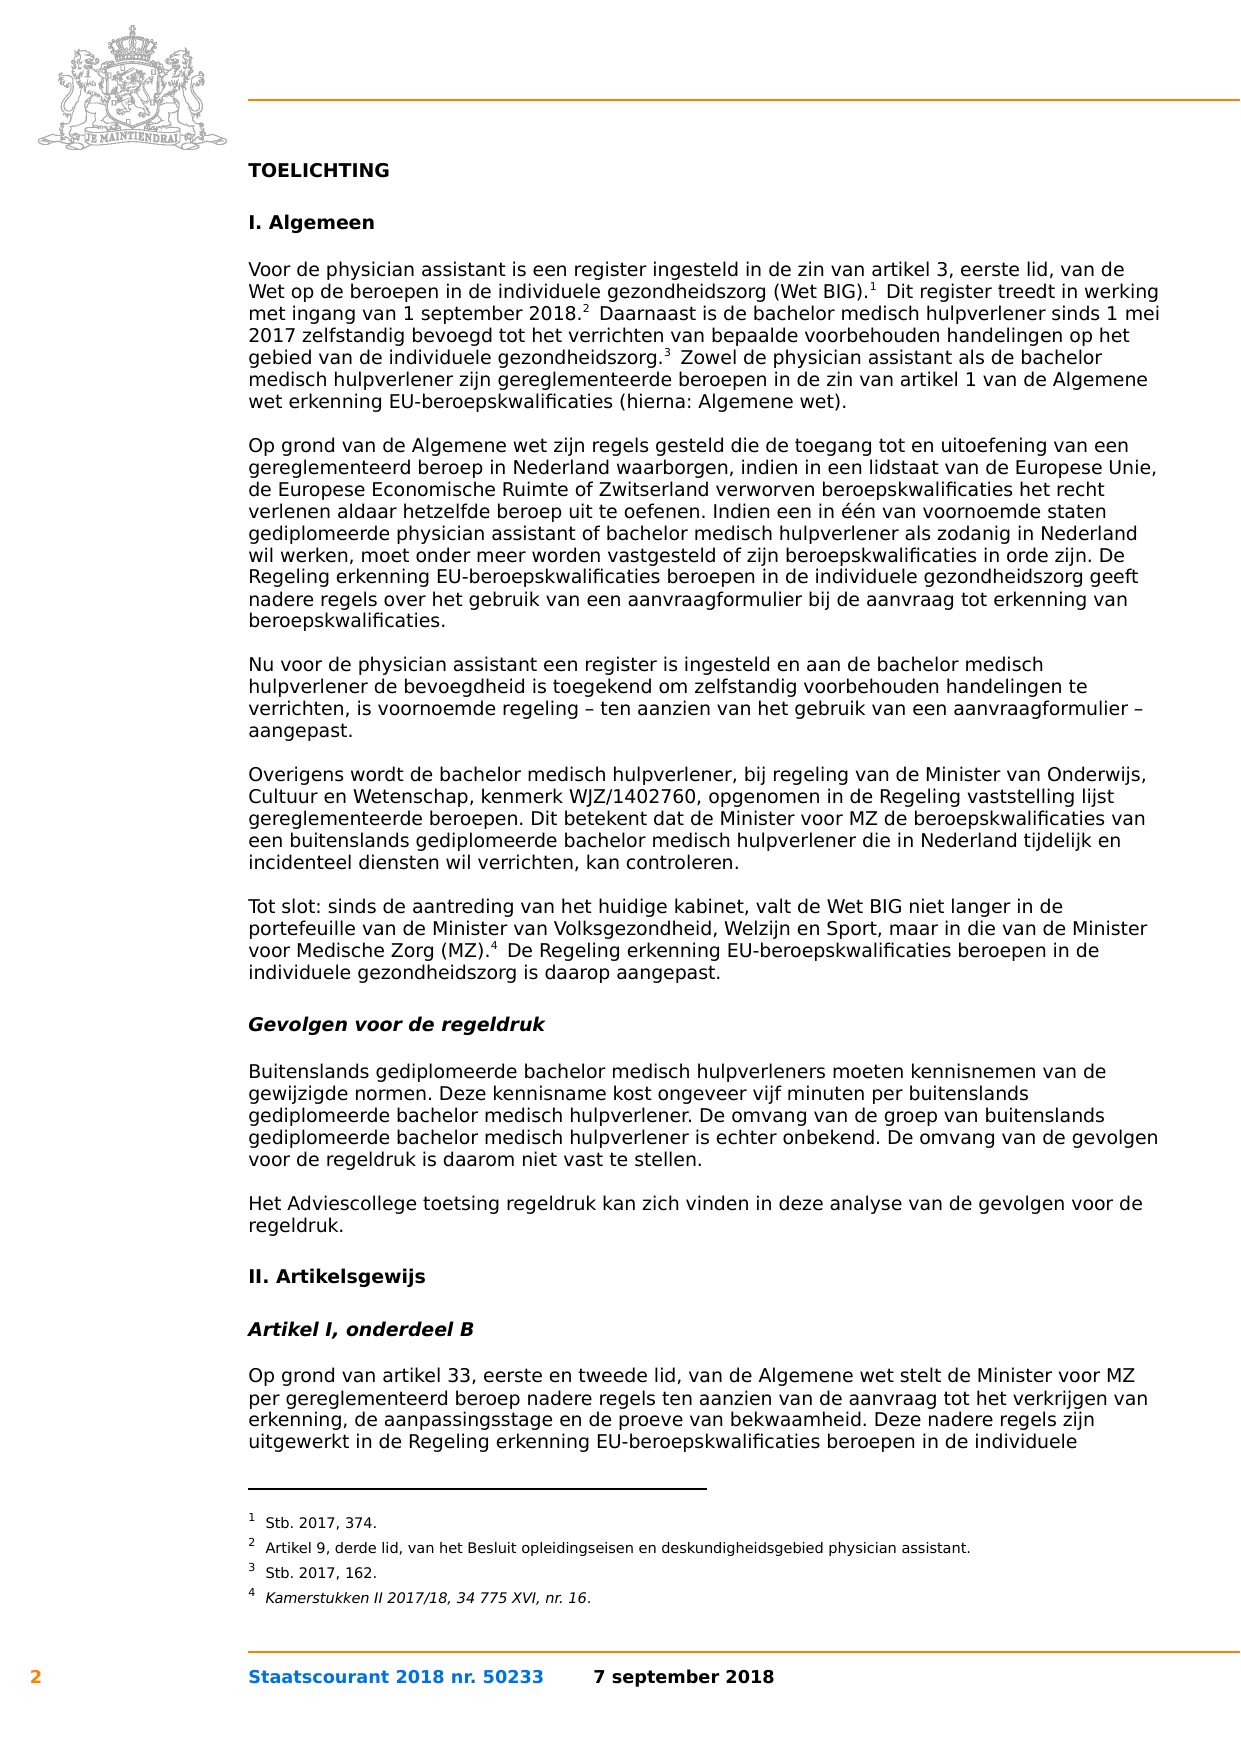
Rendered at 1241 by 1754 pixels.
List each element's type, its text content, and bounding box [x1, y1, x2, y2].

subtitle II. Artikelsgewijs [248, 1266, 1163, 1288]
text Voor de physician assistant is een register ingesteld in de zin van artikel 3, eerste lid, van de Wet op de beroepen in de individuele gezondheidszorg (Wet BIG). Dit register treedt in werking met ingang van 1 september 2018. Daarnaast is de bachelor medisch hulpverlener sinds 1 mei 2017 zelfstandig bevoegd tot het verrichten van bepaalde voorbehouden handelingen op het gebied van de individuele gezondheidszorg. Zowel de physician assistant als de bachelor medisch hulpverlener zijn gereglementeerde beroepen in de zin van artikel 1 van de Algemene wet erkenning EU-beroepskwalificaties (hierna: Algemene wet). [248, 259, 1163, 413]
text Het Adviescollege toetsing regeldruk kan zich vinden in deze analyse van de gevolgen voor de regeldruk. [248, 1192, 1163, 1236]
text Artikel 9, derde lid, van het Besluit opleidingseisen en deskundigheidsgebied physician assistant. [248, 1536, 1163, 1558]
text Stb. 2017, 162. [248, 1561, 1163, 1583]
subtitle I. Algemeen [248, 212, 1163, 234]
picture [38, 25, 227, 150]
text Kamerstukken II 2017/18, 34 775 XVI, nr. 16. [248, 1586, 1163, 1608]
text Op grond van de Algemene wet zijn regels gesteld die de toegang tot en uitoefening van een gereglementeerd beroep in Nederland waarborgen, indien in een lidstaat van de Europese Unie, de Europese Economische Ruimte of Zwitserland verworven beroepskwalificaties het recht verlenen aldaar hetzelfde beroep uit te oefenen. Indien een in één van voornoemde staten gediplomeerde physician assistant of bachelor medisch hulpverlener als zodanig in Nederland wil werken, moet onder meer worden vastgesteld of zijn beroepskwalificaties in orde zijn. De Regeling erkenning EU-beroepskwalificaties beroepen in de individuele gezondheidszorg geeft nadere regels over het gebruik van een aanvraagformulier bij de aanvraag tot erkenning van beroepskwalificaties. [248, 434, 1163, 632]
text Nu voor de physician assistant een register is ingesteld en aan de bachelor medisch hulpverlener de bevoegdheid is toegekend om zelfstandig voorbehouden handelingen te verrichten, is voornoemde regeling – ten aanzien van het gebruik van een aanvraagformulier – aangepast. [248, 654, 1163, 742]
text Stb. 2017, 374. [248, 1511, 1163, 1533]
subtitle TOELICHTING [248, 160, 1163, 182]
text Tot slot: sinds de aantreding van het huidige kabinet, valt de Wet BIG niet langer in de portefeuille van de Minister van Volksgezondheid, Welzijn en Sport, maar in die van de Minister voor Medische Zorg (MZ). De Regeling erkenning EU-beroepskwalificaties beroepen in de individuele gezondheidszorg is daarop aangepast. [248, 896, 1163, 984]
text Overigens wordt de bachelor medisch hulpverlener, bij regeling van de Minister van Onderwijs, Cultuur en Wetenschap, kenmerk WJZ/1402760, opgenomen in de Regeling vaststelling lijst gereglementeerde beroepen. Dit betekent dat de Minister voor MZ de beroepskwalificaties van een buitenslands gediplomeerde bachelor medisch hulpverlener die in Nederland tijdelijk en incidenteel diensten wil verrichten, kan controleren. [248, 764, 1163, 874]
subtitle Artikel I, onderdeel B [248, 1318, 1163, 1340]
subtitle Gevolgen voor de regeldruk [248, 1014, 1163, 1036]
text Buitenslands gediplomeerde bachelor medisch hulpverleners moeten kennisnemen van de gewijzigde normen. Deze kennisname kost ongeveer vijf minuten per buitenslands gediplomeerde bachelor medisch hulpverlener. De omvang van de groep van buitenslands gediplomeerde bachelor medisch hulpverlener is echter onbekend. De omvang van de gevolgen voor de regeldruk is daarom niet vast te stellen. [248, 1061, 1163, 1171]
text Op grond van artikel 33, eerste en tweede lid, van de Algemene wet stelt de Minister voor MZ per gereglementeerd beroep nadere regels ten aanzien van de aanvraag tot het verkrijgen van erkenning, de aanpassingsstage en de proeve van bekwaamheid. Deze nadere regels zijn uitgewerkt in de Regeling erkenning EU-beroepskwalificaties beroepen in de individuele [248, 1365, 1163, 1453]
